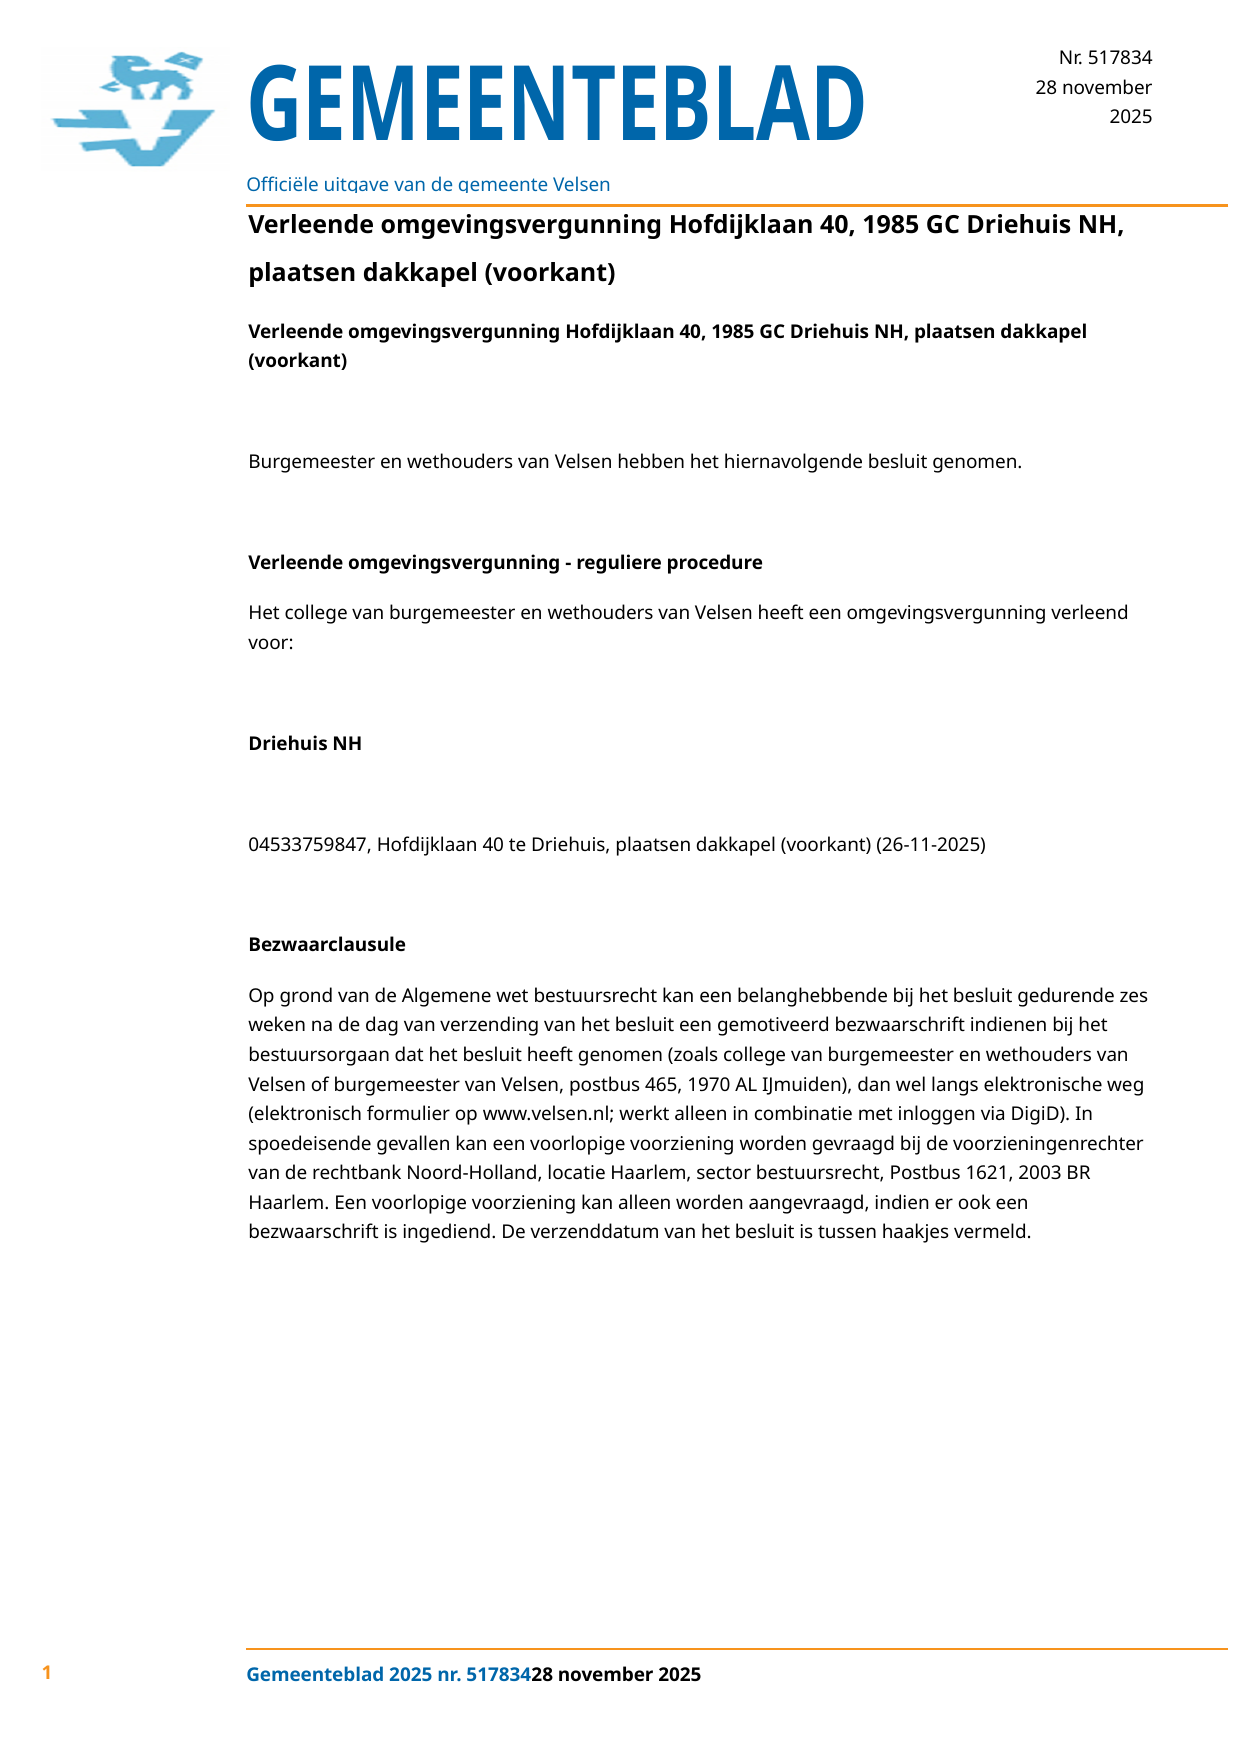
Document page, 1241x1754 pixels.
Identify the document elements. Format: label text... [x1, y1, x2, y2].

picture [41, 47, 231, 172]
text 04533759847, Hofdijklaan 40 te Driehuis, plaatsen dakkapel (voorkant) (26-11-2025) [248, 831, 1152, 857]
text Het college van burgemeester en wethouders van Velsen heeft een omgevingsvergunning verleend voor: [248, 599, 1152, 655]
text Burgemeester en wethouders van Velsen hebben het hiernavolgende besluit genomen. [248, 448, 1152, 474]
text Verleende omgevingsvergunning Hofdijklaan 40, 1985 GC Driehuis NH, plaatsen dakkapel (voorkant) [248, 207, 1152, 288]
text Verleende omgevingsvergunning Hofdijklaan 40, 1985 GC Driehuis NH, plaatsen dakkapel (voorkant) [248, 318, 1152, 373]
text Bezwaarclausule [248, 932, 1152, 957]
text Driehuis NH [248, 730, 1152, 756]
text Verleende omgevingsvergunning - reguliere procedure [248, 549, 1152, 575]
text Op grond van de Algemene wet bestuursrecht kan een belanghebbende bij het besluit gedurende zes weken na de dag van verzending van het besluit een gemotiveerd bezwaarschrift indienen bij het bestuursorgaan dat het besluit heeft genomen (zoals college van burgemeester en wethouders van Velsen of burgemeester van Velsen, postbus 465, 1970 AL IJmuiden), dan wel langs elektronische weg (elektronisch formulier op www.velsen.nl; werkt alleen in combinatie met inloggen via DigiD). In spoedeisende gevallen kan een voorlopige voorziening worden gevraagd bij de voorzieningenrechter van de rechtbank Noord-Holland, locatie Haarlem, sector bestuursrecht, Postbus 1621, 2003 BR Haarlem. Een voorlopige voorziening kan alleen worden aangevraagd, indien er ook een bezwaarschrift is ingediend. De verzenddatum van het besluit is tussen haakjes vermeld. [248, 982, 1152, 1244]
